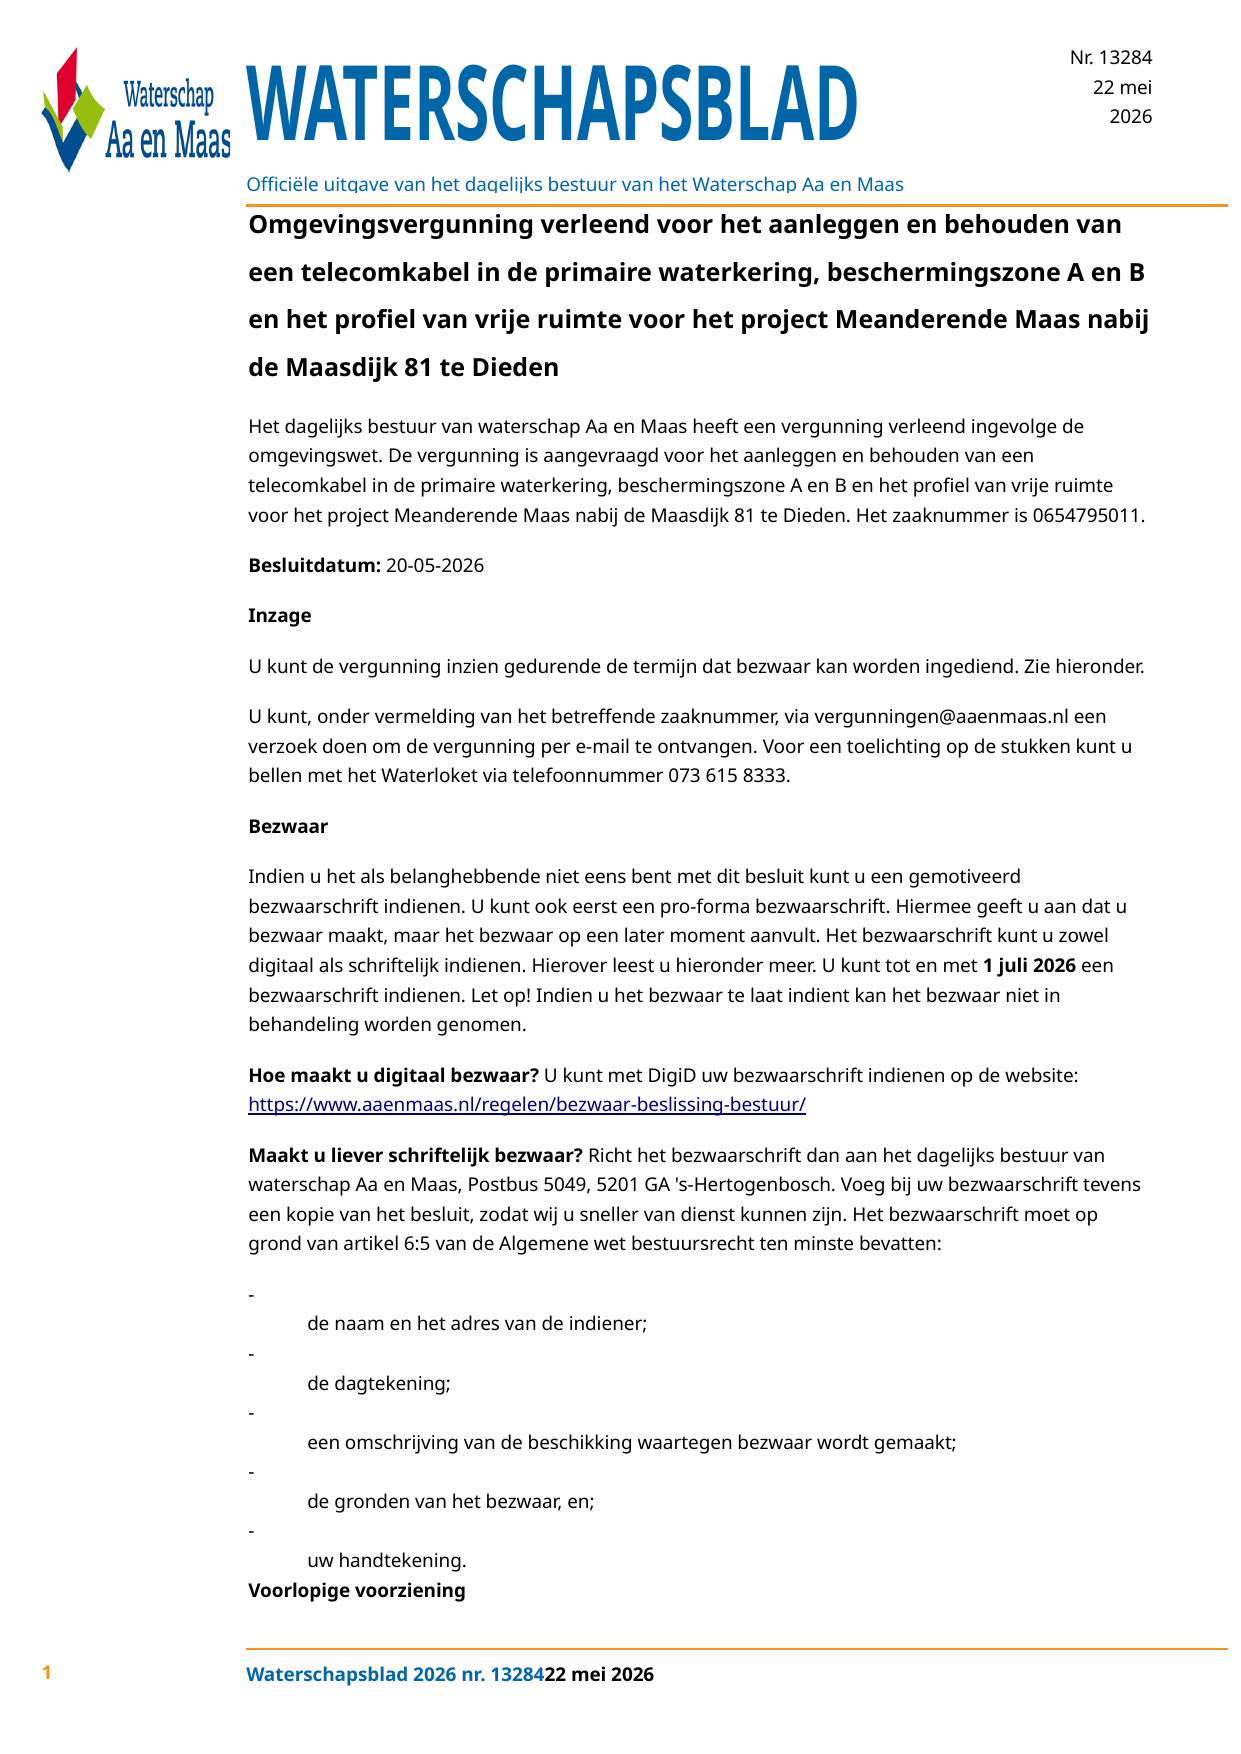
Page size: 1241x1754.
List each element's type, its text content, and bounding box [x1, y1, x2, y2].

text Omgevingsvergunning verleend voor het aanleggen en behouden van een telecomkabel in de primaire waterkering, beschermingszone A en B en het profiel van vrije ruimte voor het project Meanderende Maas nabij de Maasdijk 81 te Dieden [248, 207, 1152, 384]
picture [41, 47, 231, 172]
text U kunt de vergunning inzien gedurende de termijn dat bezwaar kan worden ingediend. Zie hieronder. [248, 653, 1152, 679]
text Het dagelijks bestuur van waterschap Aa en Maas heeft een vergunning verleend ingevolge de omgevingswet. De vergunning is aangevraagd voor het aanleggen en behouden van een telecomkabel in de primaire waterkering, beschermingszone A en B en het profiel van vrije ruimte voor het project Meanderende Maas nabij de Maasdijk 81 te Dieden. Het zaaknummer is 0654795011. [248, 413, 1152, 528]
text Besluitdatum: 20-05-2026 [248, 552, 1152, 578]
list de gronden van het bezwaar, en; [248, 1488, 1152, 1514]
text Voorlopige voorziening [248, 1577, 1152, 1603]
list uw handtekening. [248, 1547, 1152, 1573]
text Hoe maakt u digitaal bezwaar? U kunt met DigiD uw bezwaarschrift indienen op de website: https://www.aaenmaas.nl/regelen/bezwaar-beslissing-bestuur/ [248, 1062, 1152, 1117]
list een omschrijving van de beschikking waartegen bezwaar wordt gemaakt; [248, 1429, 1152, 1455]
text Inzage [248, 603, 1152, 628]
list de dagtekening; [248, 1370, 1152, 1396]
text Bezwaar [248, 813, 1152, 839]
text Indien u het als belanghebbende niet eens bent met dit besluit kunt u een gemotiveerd bezwaarschrift indienen. U kunt ook eerst een pro-forma bezwaarschrift. Hiermee geeft u aan dat u bezwaar maakt, maar het bezwaar op een later moment aanvult. Het bezwaarschrift kunt u zowel digitaal als schriftelijk indienen. Hierover leest u hieronder meer. U kunt tot en met 1 juli 2026 een bezwaarschrift indienen. Let op! Indien u het bezwaar te laat indient kan het bezwaar niet in behandeling worden genomen. [248, 863, 1152, 1037]
text Maakt u liever schriftelijk bezwaar? Richt het bezwaarschrift dan aan het dagelijks bestuur van waterschap Aa en Maas, Postbus 5049, 5201 GA 's-Hertogenbosch. Voeg bij uw bezwaarschrift tevens een kopie van het besluit, zodat wij u sneller van dienst kunnen zijn. Het bezwaarschrift moet op grond van artikel 6:5 van de Algemene wet bestuursrecht ten minste bevatten: [248, 1142, 1152, 1256]
text U kunt, onder vermelding van het betreffende zaaknummer, via vergunningen@aaenmaas.nl een verzoek doen om de vergunning per e-mail te ontvangen. Voor een toelichting op de stukken kunt u bellen met het Waterloket via telefoonnummer 073 615 8333. [248, 703, 1152, 788]
list de naam en het adres van de indiener; [248, 1311, 1152, 1336]
